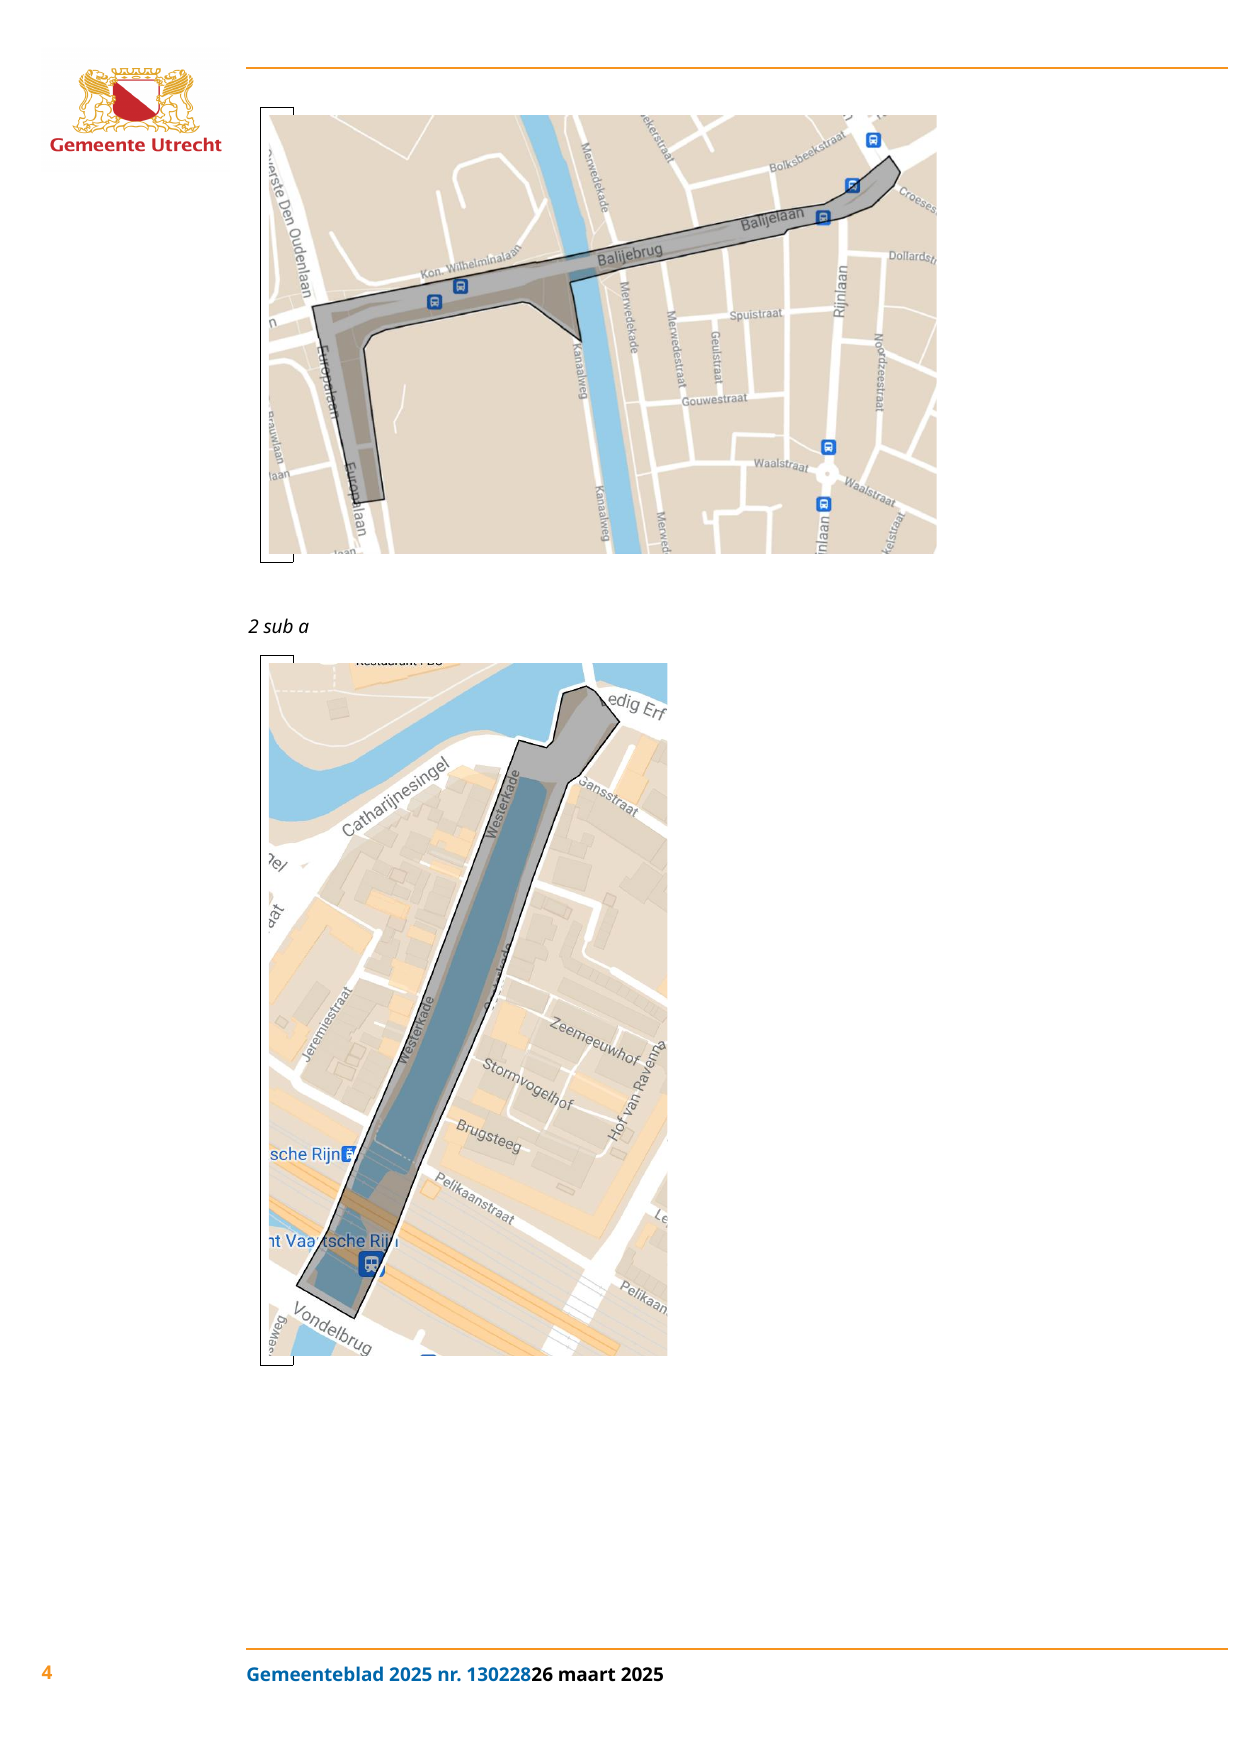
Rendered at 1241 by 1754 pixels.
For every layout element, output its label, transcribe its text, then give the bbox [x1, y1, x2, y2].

picture [268, 663, 668, 1356]
picture [41, 47, 231, 172]
picture [268, 115, 937, 554]
text 2 sub a [248, 613, 1152, 639]
